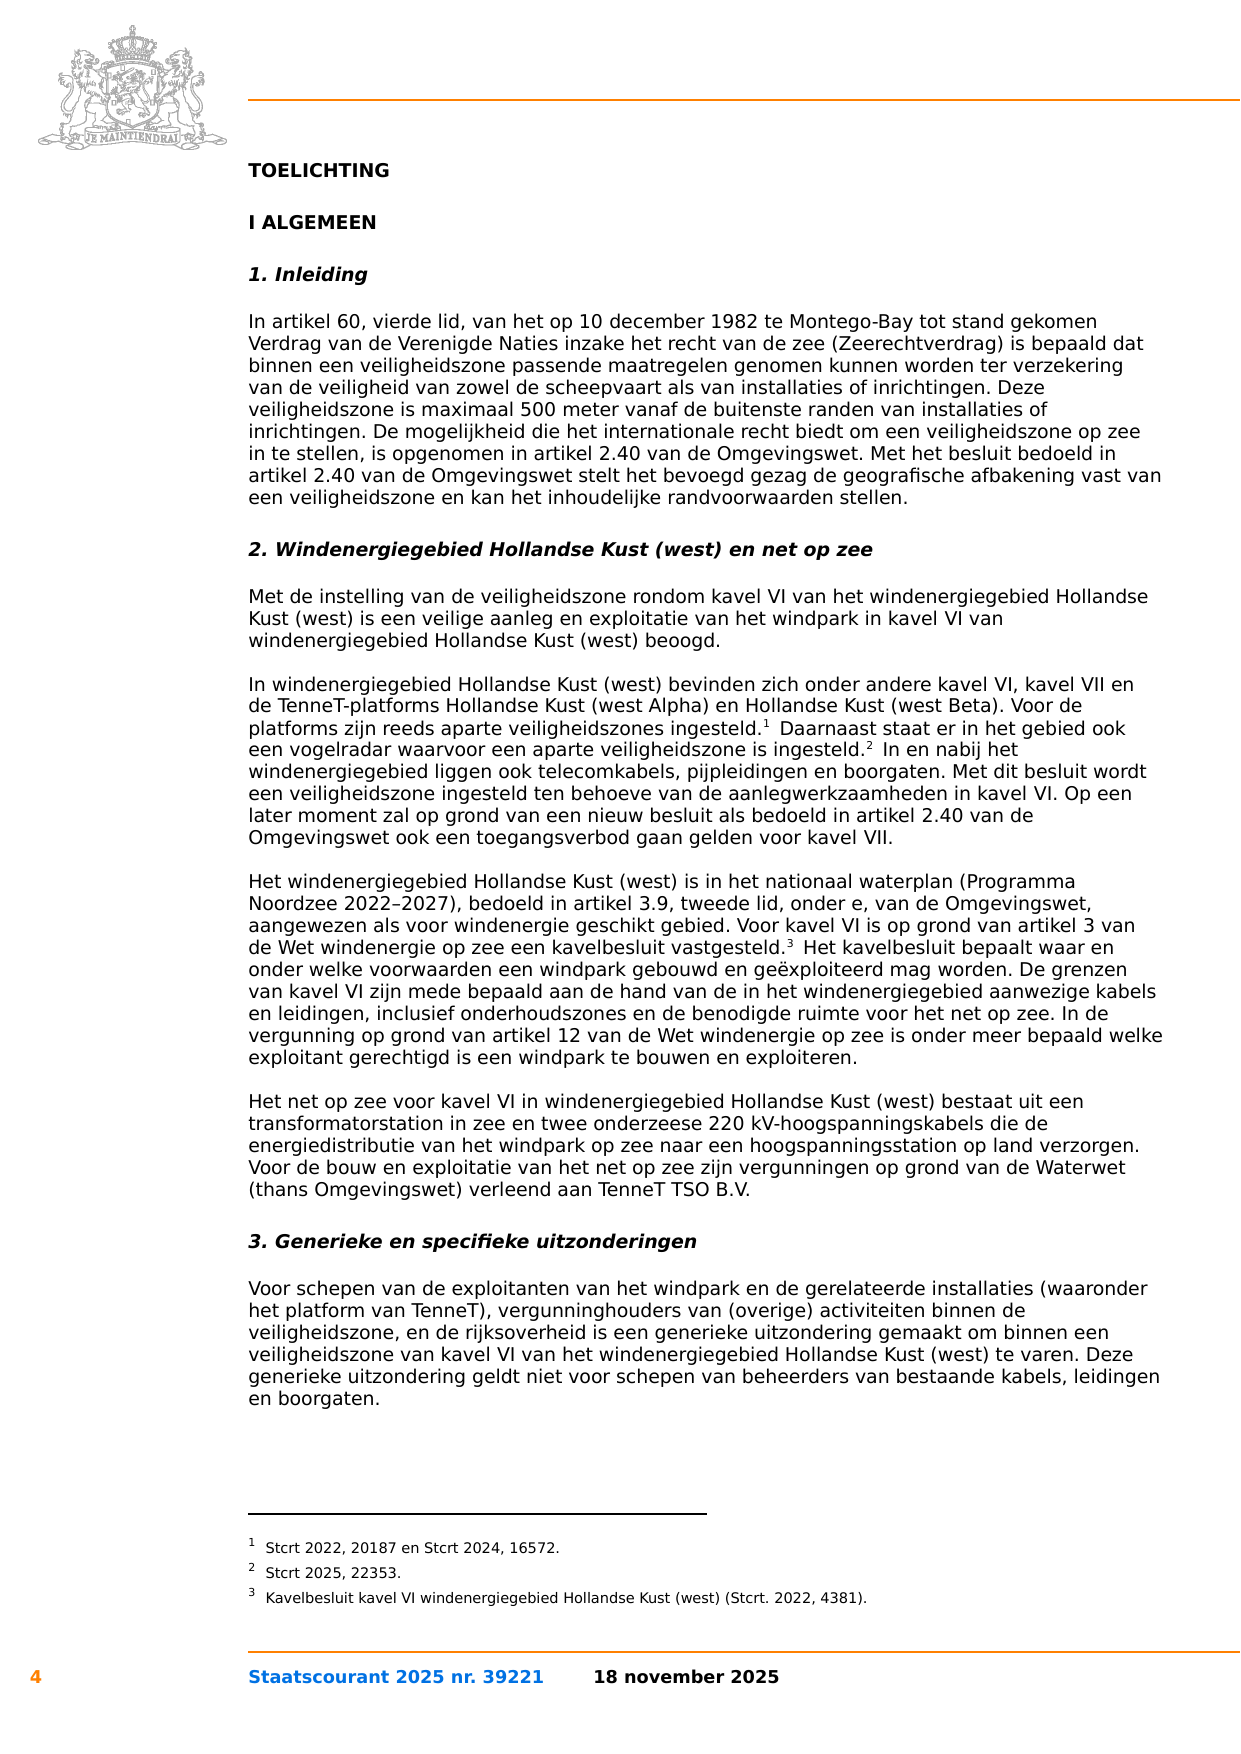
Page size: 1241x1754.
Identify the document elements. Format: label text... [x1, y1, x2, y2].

picture [38, 25, 227, 150]
text Stcrt 2025, 22353. [248, 1561, 1163, 1583]
text In artikel 60, vierde lid, van het op 10 december 1982 te Montego-Bay tot stand gekomen Verdrag van de Verenigde Naties inzake het recht van de zee (Zeerechtverdrag) is bepaald dat binnen een veiligheidszone passende maatregelen genomen kunnen worden ter verzekering van de veiligheid van zowel de scheepvaart als van installaties of inrichtingen. Deze veiligheidszone is maximaal 500 meter vanaf de buitenste randen van installaties of inrichtingen. De mogelijkheid die het internationale recht biedt om een veiligheidszone op zee in te stellen, is opgenomen in artikel 2.40 van de Omgevingswet. Met het besluit bedoeld in artikel 2.40 van de Omgevingswet stelt het bevoegd gezag de geografische afbakening vast van een veiligheidszone en kan het inhoudelijke randvoorwaarden stellen. [248, 311, 1163, 509]
subtitle 2. Windenergiegebied Hollandse Kust (west) en net op zee [248, 539, 1163, 561]
text Het net op zee voor kavel VI in windenergiegebied Hollandse Kust (west) bestaat uit een transformatorstation in zee en twee onderzeese 220 kV-hoogspanningskabels die de energiedistributie van het windpark op zee naar een hoogspanningsstation op land verzorgen. Voor de bouw en exploitatie van het net op zee zijn vergunningen op grond van de Waterwet (thans Omgevingswet) verleend aan TenneT TSO B.V. [248, 1091, 1163, 1201]
text In windenergiegebied Hollandse Kust (west) bevinden zich onder andere kavel VI, kavel VII en de TenneT-platforms Hollandse Kust (west Alpha) en Hollandse Kust (west Beta). Voor de platforms zijn reeds aparte veiligheidszones ingesteld. Daarnaast staat er in het gebied ook een vogelradar waarvoor een aparte veiligheidszone is ingesteld. In en nabij het windenergiegebied liggen ook telecomkabels, pijpleidingen en boorgaten. Met dit besluit wordt een veiligheidszone ingesteld ten behoeve van de aanlegwerkzaamheden in kavel VI. Op een later moment zal op grond van een nieuw besluit als bedoeld in artikel 2.40 van de Omgevingswet ook een toegangsverbod gaan gelden voor kavel VII. [248, 673, 1163, 849]
subtitle 1. Inleiding [248, 264, 1163, 286]
subtitle 3. Generieke en specifieke uitzonderingen [248, 1231, 1163, 1253]
text Met de instelling van de veiligheidszone rondom kavel VI van het windenergiegebied Hollandse Kust (west) is een veilige aanleg en exploitatie van het windpark in kavel VI van windenergiegebied Hollandse Kust (west) beoogd. [248, 586, 1163, 652]
text Het windenergiegebied Hollandse Kust (west) is in het nationaal waterplan (Programma Noordzee 2022–2027), bedoeld in artikel 3.9, tweede lid, onder e, van de Omgevingswet, aangewezen als voor windenergie geschikt gebied. Voor kavel VI is op grond van artikel 3 van de Wet windenergie op zee een kavelbesluit vastgesteld. Het kavelbesluit bepaalt waar en onder welke voorwaarden een windpark gebouwd en geëxploiteerd mag worden. De grenzen van kavel VI zijn mede bepaald aan de hand van de in het windenergiegebied aanwezige kabels en leidingen, inclusief onderhoudszones en de benodigde ruimte voor het net op zee. In de vergunning op grond van artikel 12 van de Wet windenergie op zee is onder meer bepaald welke exploitant gerechtigd is een windpark te bouwen en exploiteren. [248, 871, 1163, 1069]
subtitle I ALGEMEEN [248, 212, 1163, 234]
text Kavelbesluit kavel VI windenergiegebied Hollandse Kust (west) (Stcrt. 2022, 4381). [248, 1586, 1163, 1608]
text Voor schepen van de exploitanten van het windpark en de gerelateerde installaties (waaronder het platform van TenneT), vergunninghouders van (overige) activiteiten binnen de veiligheidszone, en de rijksoverheid is een generieke uitzondering gemaakt om binnen een veiligheidszone van kavel VI van het windenergiegebied Hollandse Kust (west) te varen. Deze generieke uitzondering geldt niet voor schepen van beheerders van bestaande kabels, leidingen en boorgaten. [248, 1278, 1163, 1409]
text Stcrt 2022, 20187 en Stcrt 2024, 16572. [248, 1536, 1163, 1558]
subtitle TOELICHTING [248, 160, 1163, 182]
